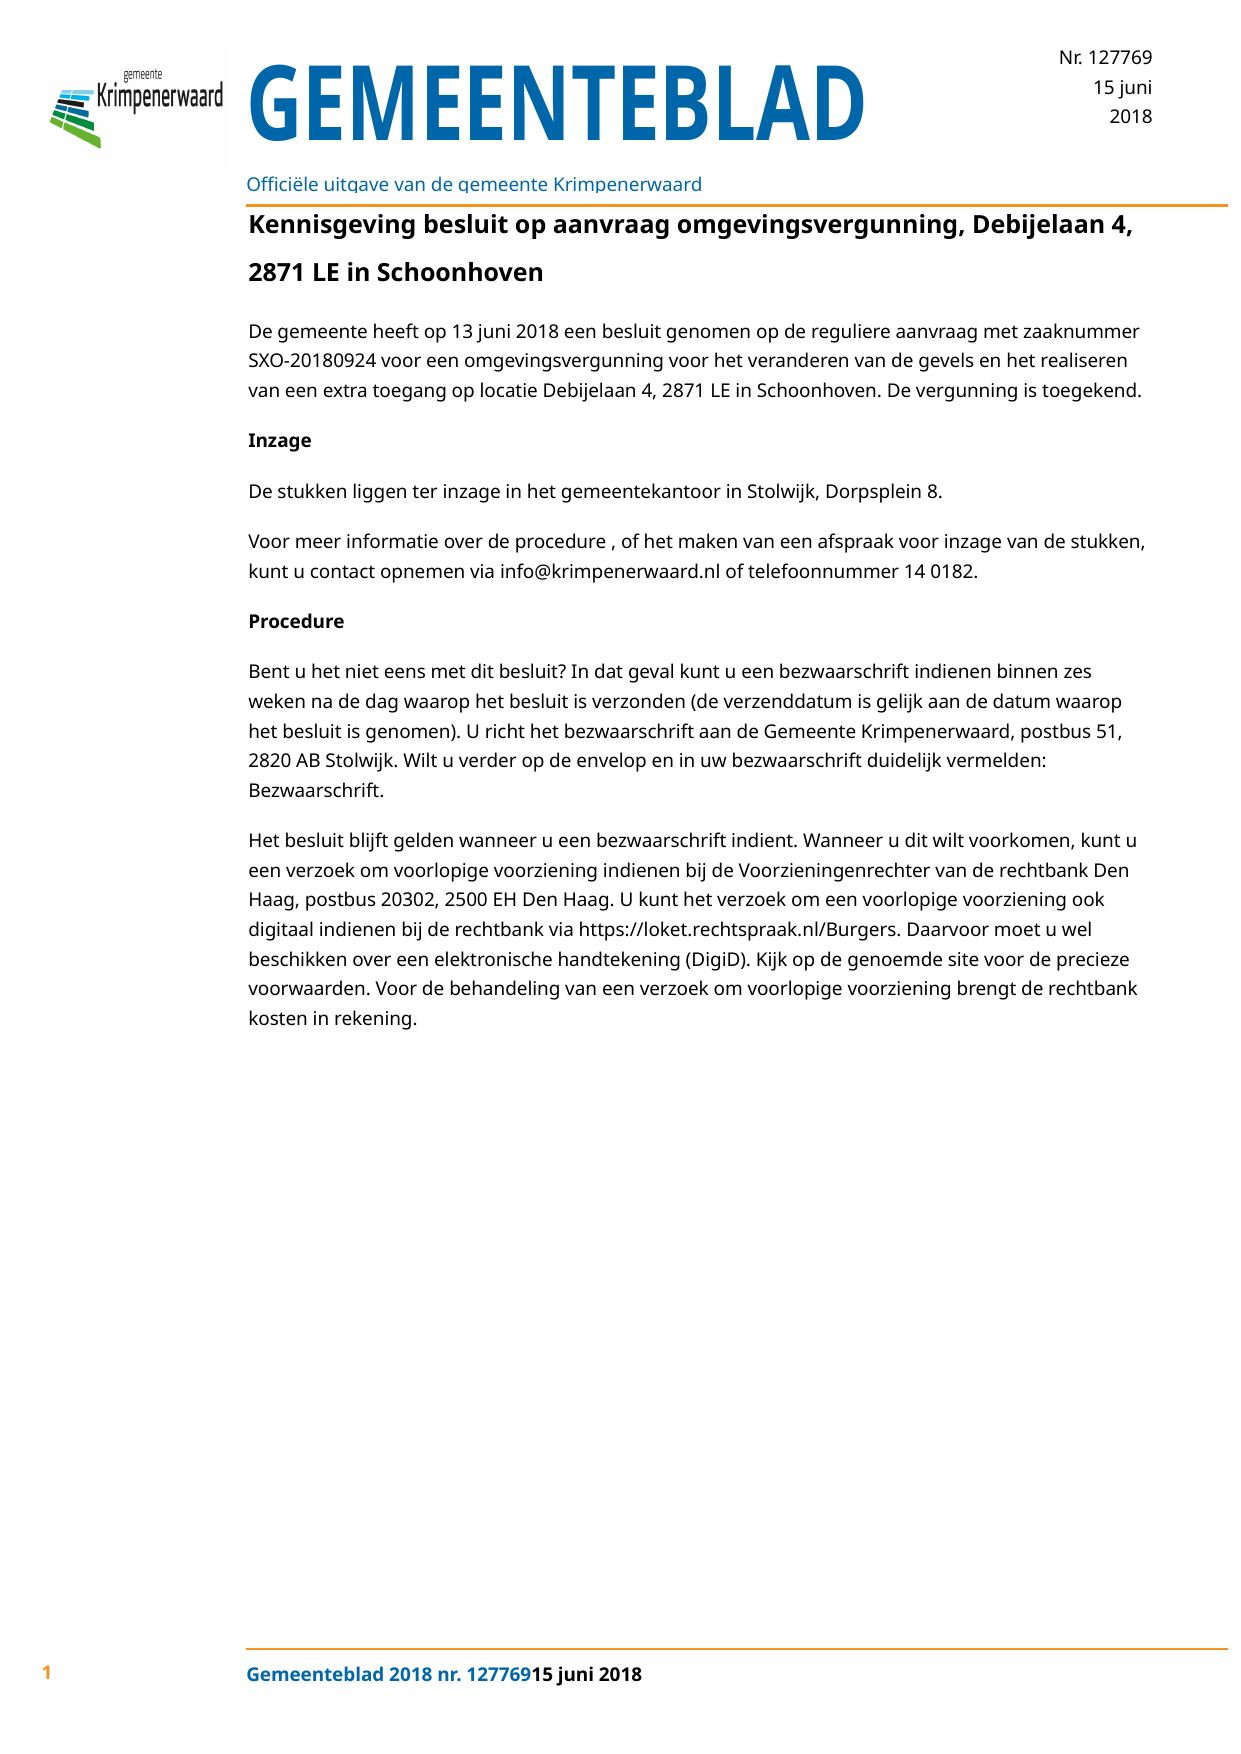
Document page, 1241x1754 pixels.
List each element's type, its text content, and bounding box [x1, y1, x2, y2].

text Kennisgeving besluit op aanvraag omgevingsvergunning, Debijelaan 4, 2871 LE in Schoonhoven [248, 207, 1152, 288]
text De gemeente heeft op 13 juni 2018 een besluit genomen op de reguliere aanvraag met zaaknummer SXO-20180924 voor een omgevingsvergunning voor het veranderen van de gevels en het realiseren van een extra toegang op locatie Debijelaan 4, 2871 LE in Schoonhoven. De vergunning is toegekend. [248, 318, 1152, 403]
text De stukken liggen ter inzage in het gemeentekantoor in Stolwijk, Dorpsplein 8. [248, 478, 1152, 504]
text Het besluit blijft gelden wanneer u een bezwaarschrift indient. Wanneer u dit wilt voorkomen, kunt u een verzoek om voorlopige voorziening indienen bij de Voorzieningenrechter van de rechtbank Den Haag, postbus 20302, 2500 EH Den Haag. U kunt het verzoek om een voorlopige voorziening ook digitaal indienen bij de rechtbank via https://loket.rechtspraak.nl/Burgers. Daarvoor moet u wel beschikken over een elektronische handtekening (DigiD). Kijk op de genoemde site voor de precieze voorwaarden. Voor de behandeling van een verzoek om voorlopige voorziening brengt de rechtbank kosten in rekening. [248, 827, 1152, 1031]
picture [41, 47, 231, 172]
text Inzage [248, 427, 1152, 453]
text Voor meer informatie over de procedure , of het maken van een afspraak voor inzage van de stukken, kunt u contact opnemen via info@krimpenerwaard.nl of telefoonnummer 14 0182. [248, 528, 1152, 584]
text Bent u het niet eens met dit besluit? In dat geval kunt u een bezwaarschrift indienen binnen zes weken na de dag waarop het besluit is verzonden (de verzenddatum is gelijk aan de datum waarop het besluit is genomen). U richt het bezwaarschrift aan de Gemeente Krimpenerwaard, postbus 51, 2820 AB Stolwijk. Wilt u verder op de envelop en in uw bezwaarschrift duidelijk vermelden: Bezwaarschrift. [248, 659, 1152, 803]
text Procedure [248, 608, 1152, 634]
